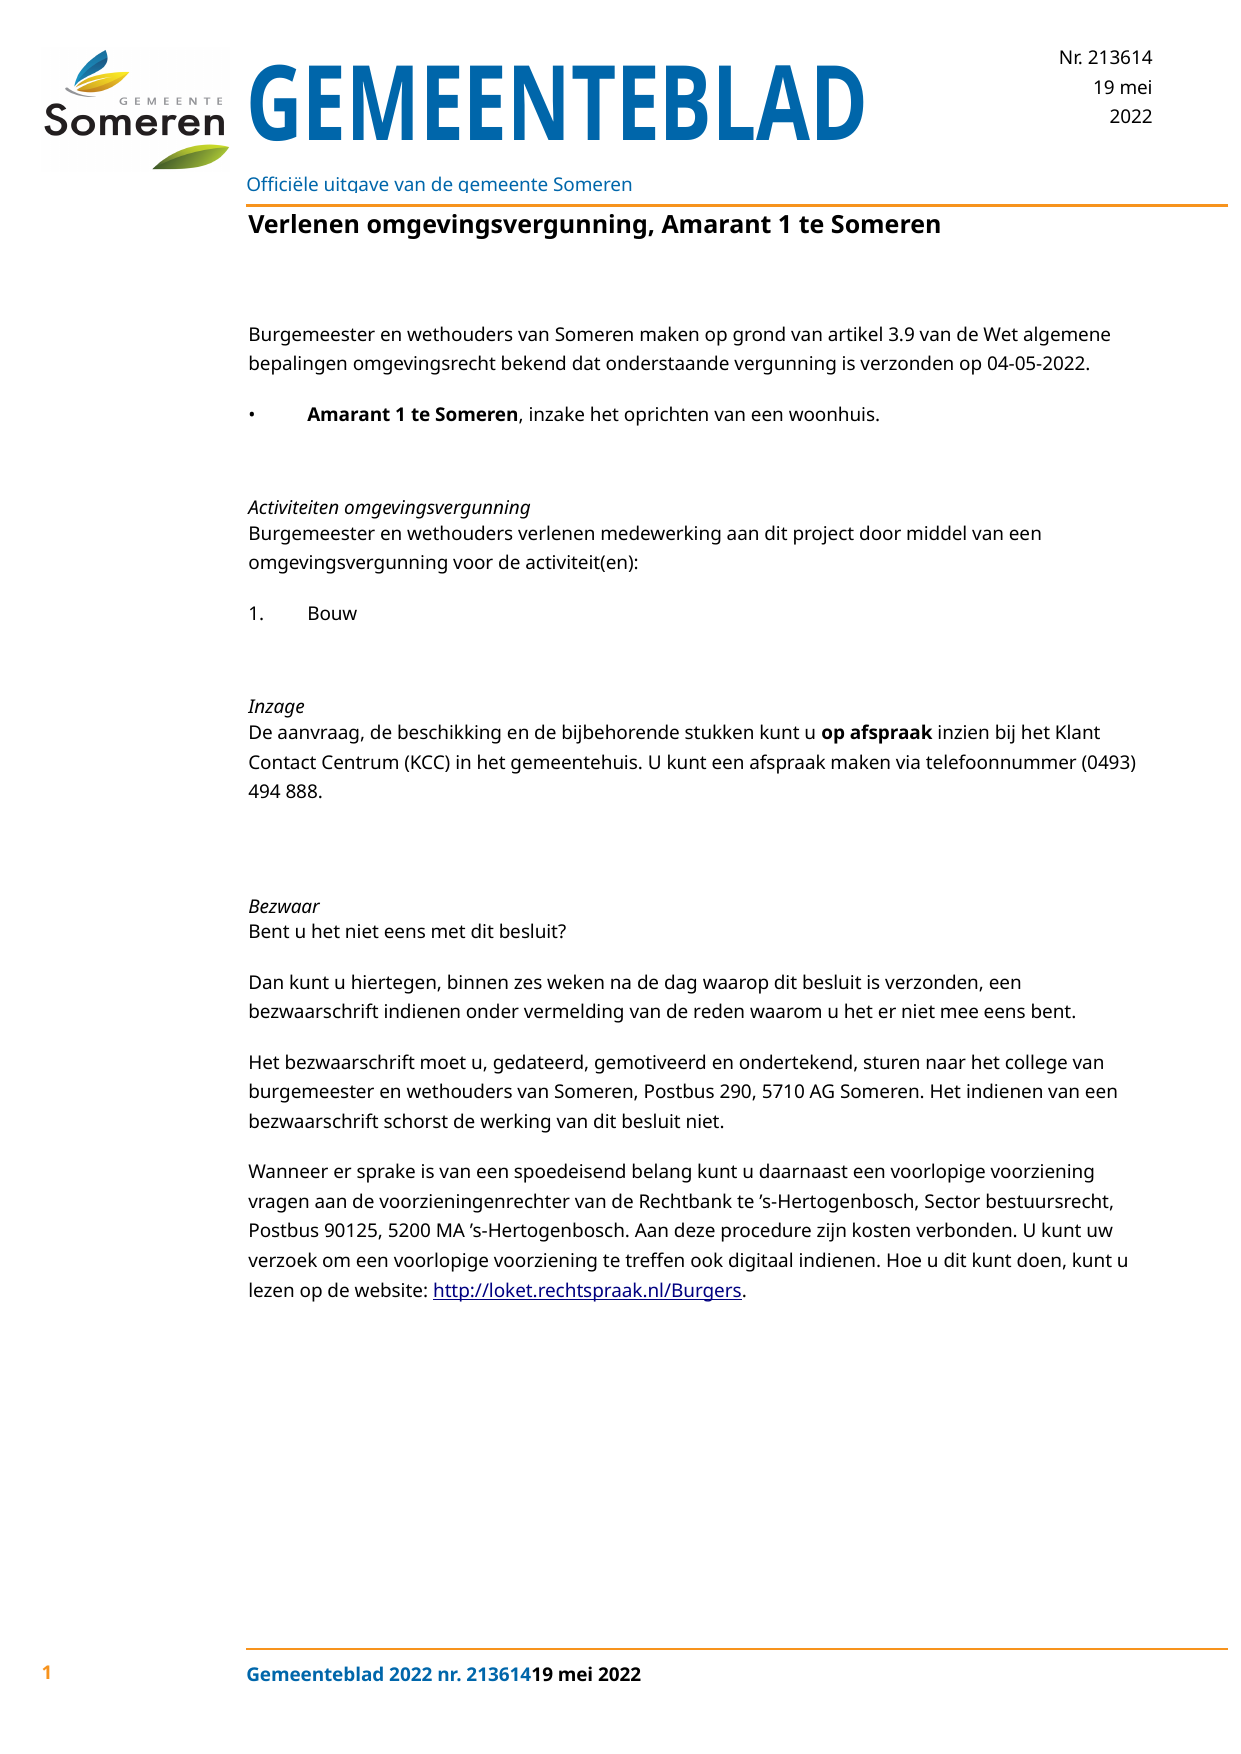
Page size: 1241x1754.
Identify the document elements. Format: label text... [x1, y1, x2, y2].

text Verlenen omgevingsvergunning, Amarant 1 te Someren [248, 207, 1152, 241]
text Wanneer er sprake is van een spoedeisend belang kunt u daarnaast een voorlopige voorziening vragen aan de voorzieningenrechter van de Rechtbank te ’s-Hertogenbosch, Sector bestuursrecht, Postbus 90125, 5200 MA ’s-Hertogenbosch. Aan deze procedure zijn kosten verbonden. U kunt uw verzoek om een voorlopige voorziening te treffen ook digitaal indienen. Hoe u dit kunt doen, kunt u lezen op de website: http://loket.rechtspraak.nl/Burgers. [248, 1158, 1152, 1303]
text Bezwaar [248, 893, 1152, 918]
text Burgemeester en wethouders van Someren maken op grond van artikel 3.9 van de Wet algemene bepalingen omgevingsrecht bekend dat onderstaande vergunning is verzonden op 04-05-2022. [248, 321, 1152, 376]
text Dan kunt u hiertegen, binnen zes weken na de dag waarop dit besluit is verzonden, een bezwaarschrift indienen onder vermelding van de reden waarom u het er niet mee eens bent. [248, 969, 1152, 1024]
text Bent u het niet eens met dit besluit? [248, 918, 1152, 944]
text Het bezwaarschrift moet u, gedateerd, gemotiveerd en ondertekend, sturen naar het college van burgemeester en wethouders van Someren, Postbus 290, 5710 AG Someren. Het indienen van een bezwaarschrift schorst de werking van dit besluit niet. [248, 1049, 1152, 1134]
text Inzage [248, 693, 1152, 719]
text Burgemeester en wethouders verlenen medewerking aan dit project door middel van een omgevingsvergunning voor de activiteit(en): [248, 520, 1152, 575]
list Bouw [248, 600, 1152, 626]
list Amarant 1 te Someren, inzake het oprichten van een woonhuis. [248, 401, 1152, 426]
picture [41, 47, 231, 172]
text Activiteiten omgevingsvergunning [248, 494, 1152, 520]
text De aanvraag, de beschikking en de bijbehorende stukken kunt u op afspraak inzien bij het Klant Contact Centrum (KCC) in het gemeentehuis. U kunt een afspraak maken via telefoonnummer (0493) 494 888. [248, 719, 1152, 804]
